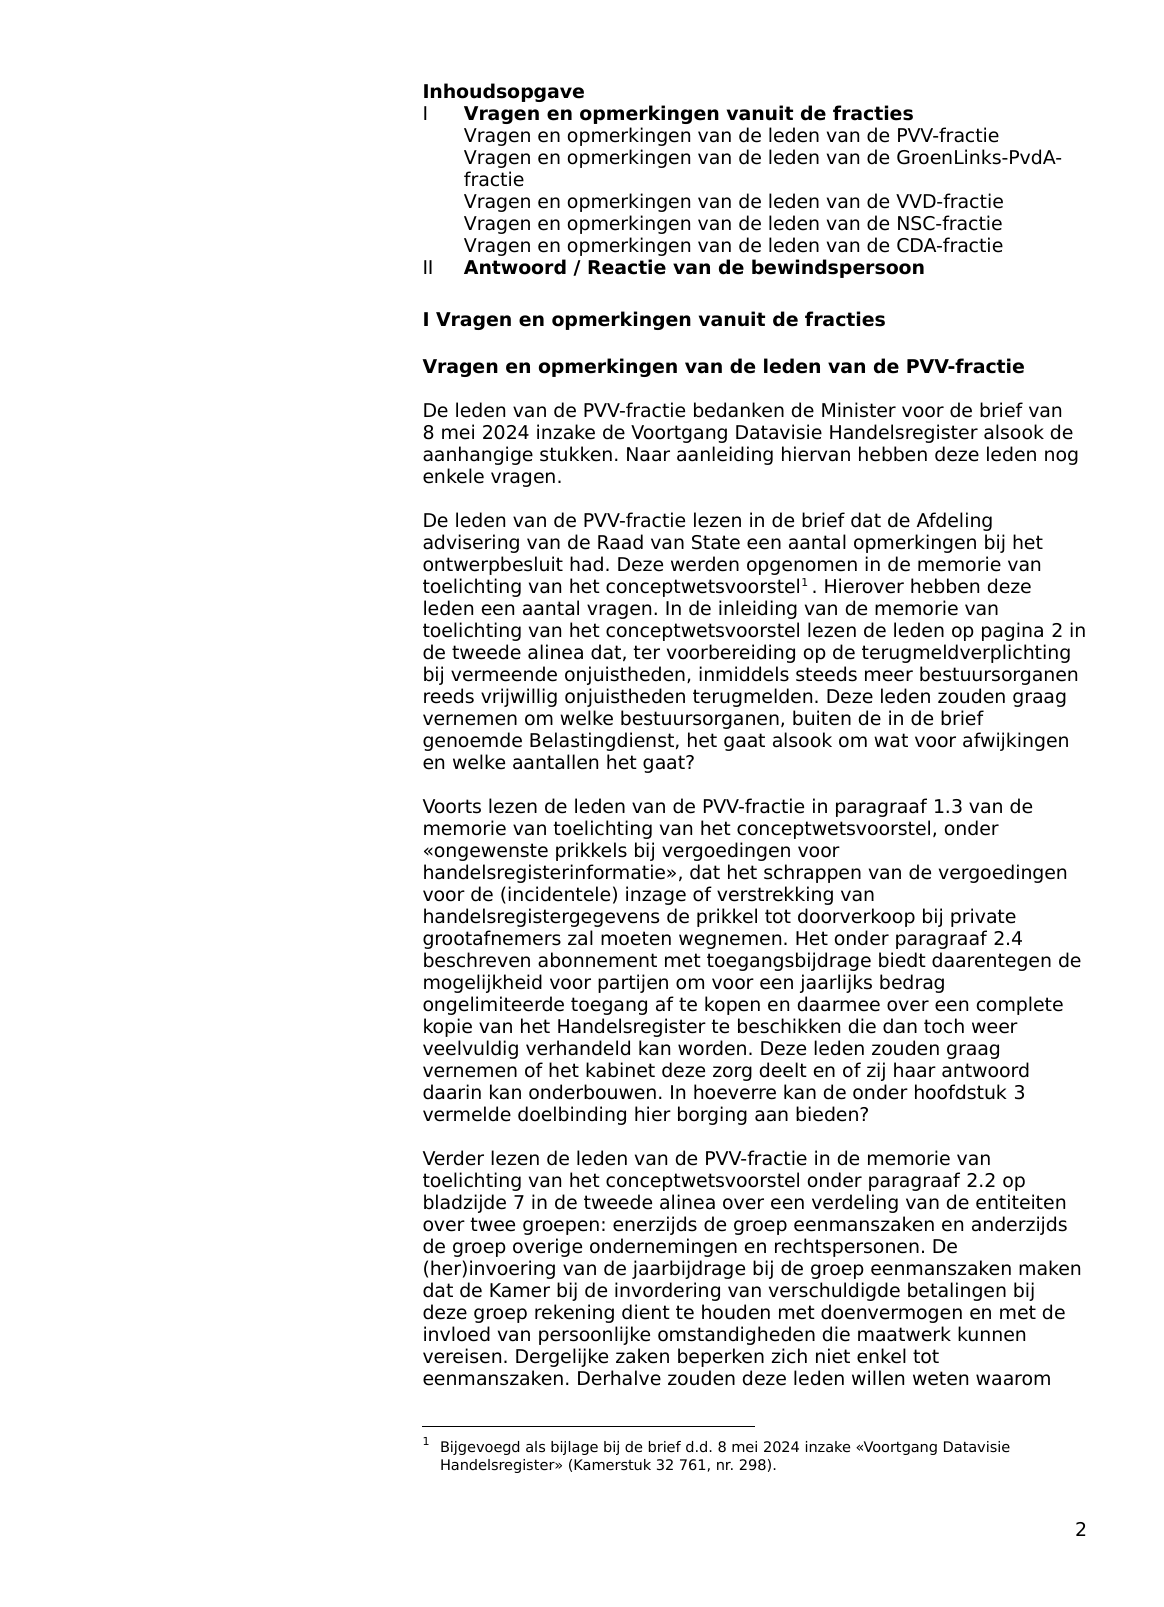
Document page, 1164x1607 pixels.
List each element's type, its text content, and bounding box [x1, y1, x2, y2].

text De leden van de PVV-fractie lezen in de brief dat de Afdeling advisering van de Raad van State een aantal opmerkingen bij het ontwerpbesluit had. Deze werden opgenomen in de memorie van toelichting van het conceptwetsvoorstel. Hierover hebben deze leden een aantal vragen. In de inleiding van de memorie van toelichting van het conceptwetsvoorstel lezen de leden op pagina 2 in de tweede alinea dat, ter voorbereiding op de terugmeldverplichting bij vermeende onjuistheden, inmiddels steeds meer bestuursorganen reeds vrijwillig onjuistheden terugmelden. Deze leden zouden graag vernemen om welke bestuursorganen, buiten de in de brief genoemde Belastingdienst, het gaat alsook om wat voor afwijkingen en welke aantallen het gaat? [422, 510, 1087, 774]
text Verder lezen de leden van de PVV-fractie in de memorie van toelichting van het conceptwetsvoorstel onder paragraaf 2.2 op bladzijde 7 in de tweede alinea over een verdeling van de entiteiten over twee groepen: enerzijds de groep eenmanszaken en anderzijds de groep overige ondernemingen en rechtspersonen. De (her)invoering van de jaarbijdrage bij de groep eenmanszaken maken dat de Kamer bij de invordering van verschuldigde betalingen bij deze groep rekening dient te houden met doenvermogen en met de invloed van persoonlijke omstandigheden die maatwerk kunnen vereisen. Dergelijke zaken beperken zich niet enkel tot eenmanszaken. Derhalve zouden deze leden willen weten waarom [422, 1148, 1087, 1390]
text Vragen en opmerkingen van de leden van de VVD-fractie [464, 191, 1087, 213]
subtitle I Vragen en opmerkingen vanuit de fracties [422, 309, 1087, 331]
text Voorts lezen de leden van de PVV-fractie in paragraaf 1.3 van de memorie van toelichting van het conceptwetsvoorstel, onder «ongewenste prikkels bij vergoedingen voor handelsregisterinformatie», dat het schrappen van de vergoedingen voor de (incidentele) inzage of verstrekking van handelsregistergegevens de prikkel tot doorverkoop bij private grootafnemers zal moeten wegnemen. Het onder paragraaf 2.4 beschreven abonnement met toegangsbijdrage biedt daarentegen de mogelijkheid voor partijen om voor een jaarlijks bedrag ongelimiteerde toegang af te kopen en daarmee over een complete kopie van het Handelsregister te beschikken die dan toch weer veelvuldig verhandeld kan worden. Deze leden zouden graag vernemen of het kabinet deze zorg deelt en of zij haar antwoord daarin kan onderbouwen. In hoeverre kan de onder hoofdstuk 3 vermelde doelbinding hier borging aan bieden? [422, 796, 1087, 1126]
text Vragen en opmerkingen van de leden van de PVV-fractie [464, 125, 1087, 147]
text Vragen en opmerkingen van de leden van de GroenLinks-PvdA-fractie [464, 147, 1087, 191]
text I Vragen en opmerkingen vanuit de fracties [422, 103, 1087, 125]
text De leden van de PVV-fractie bedanken de Minister voor de brief van 8 mei 2024 inzake de Voortgang Datavisie Handelsregister alsook de aanhangige stukken. Naar aanleiding hiervan hebben deze leden nog enkele vragen. [422, 400, 1087, 488]
subtitle Vragen en opmerkingen van de leden van de PVV-fractie [422, 356, 1087, 378]
text Bijgevoegd als bijlage bij de brief d.d. 8 mei 2024 inzake «Voortgang Datavisie Handelsregister» (Kamerstuk 32 761, nr. 298). [422, 1435, 1087, 1474]
subtitle Inhoudsopgave [422, 81, 1087, 103]
text Vragen en opmerkingen van de leden van de CDA-fractie [464, 235, 1087, 257]
text II Antwoord / Reactie van de bewindspersoon [422, 257, 1087, 279]
text Vragen en opmerkingen van de leden van de NSC-fractie [464, 213, 1087, 235]
